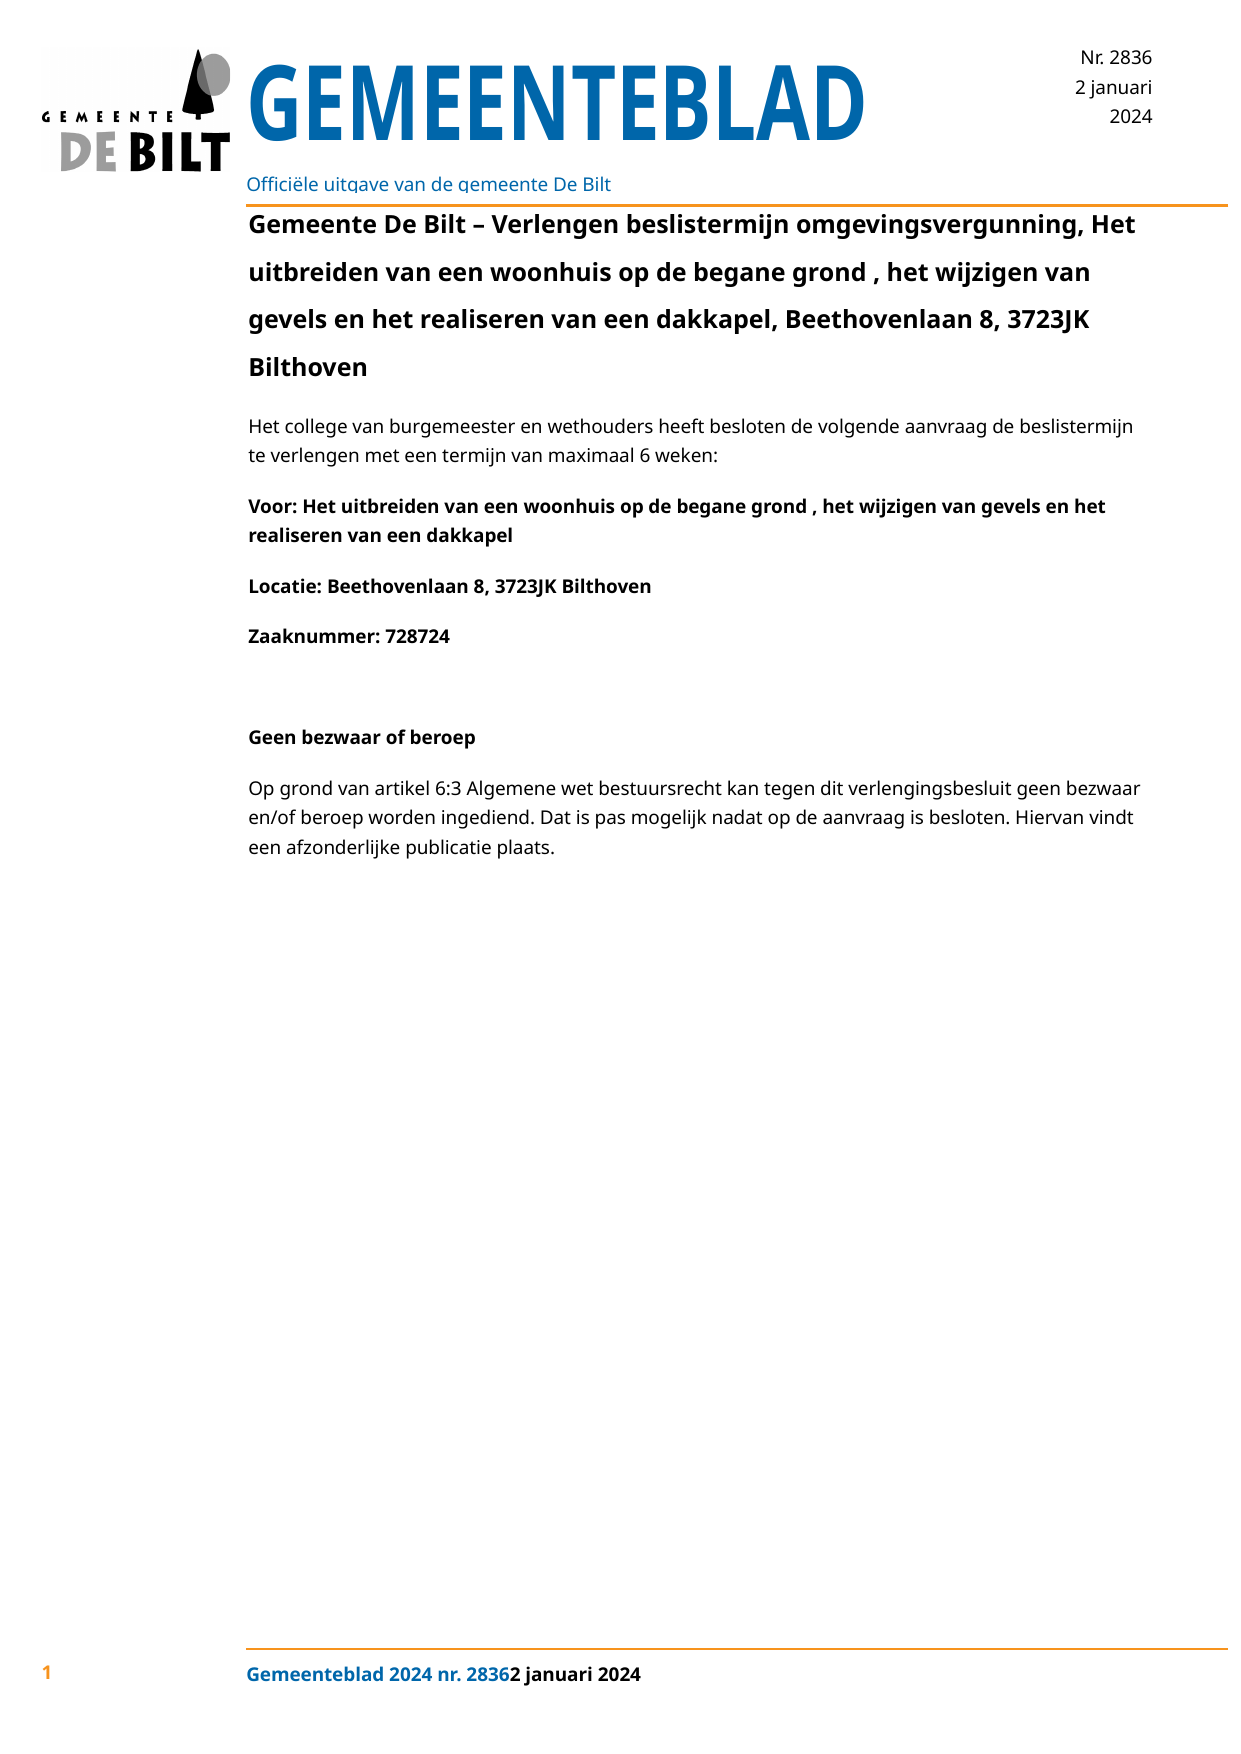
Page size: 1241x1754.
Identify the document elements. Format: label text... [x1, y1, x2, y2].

text Op grond van artikel 6:3 Algemene wet bestuursrecht kan tegen dit verlengingsbesluit geen bezwaar en/of beroep worden ingediend. Dat is pas mogelijk nadat op de aanvraag is besloten. Hiervan vindt een afzonderlijke publicatie plaats. [248, 775, 1152, 860]
text Het college van burgemeester en wethouders heeft besloten de volgende aanvraag de beslistermijn te verlengen met een termijn van maximaal 6 weken: [248, 413, 1152, 468]
text Locatie: Beethovenlaan 8, 3723JK Bilthoven [248, 573, 1152, 599]
text Voor: Het uitbreiden van een woonhuis op de begane grond , het wijzigen van gevels en het realiseren van een dakkapel [248, 493, 1152, 548]
picture [41, 47, 231, 172]
text Geen bezwaar of beroep [248, 724, 1152, 750]
text Zaaknummer: 728724 [248, 623, 1152, 649]
text Gemeente De Bilt – Verlengen beslistermijn omgevingsvergunning, Het uitbreiden van een woonhuis op de begane grond , het wijzigen van gevels en het realiseren van een dakkapel, Beethovenlaan 8, 3723JK Bilthoven [248, 207, 1152, 384]
